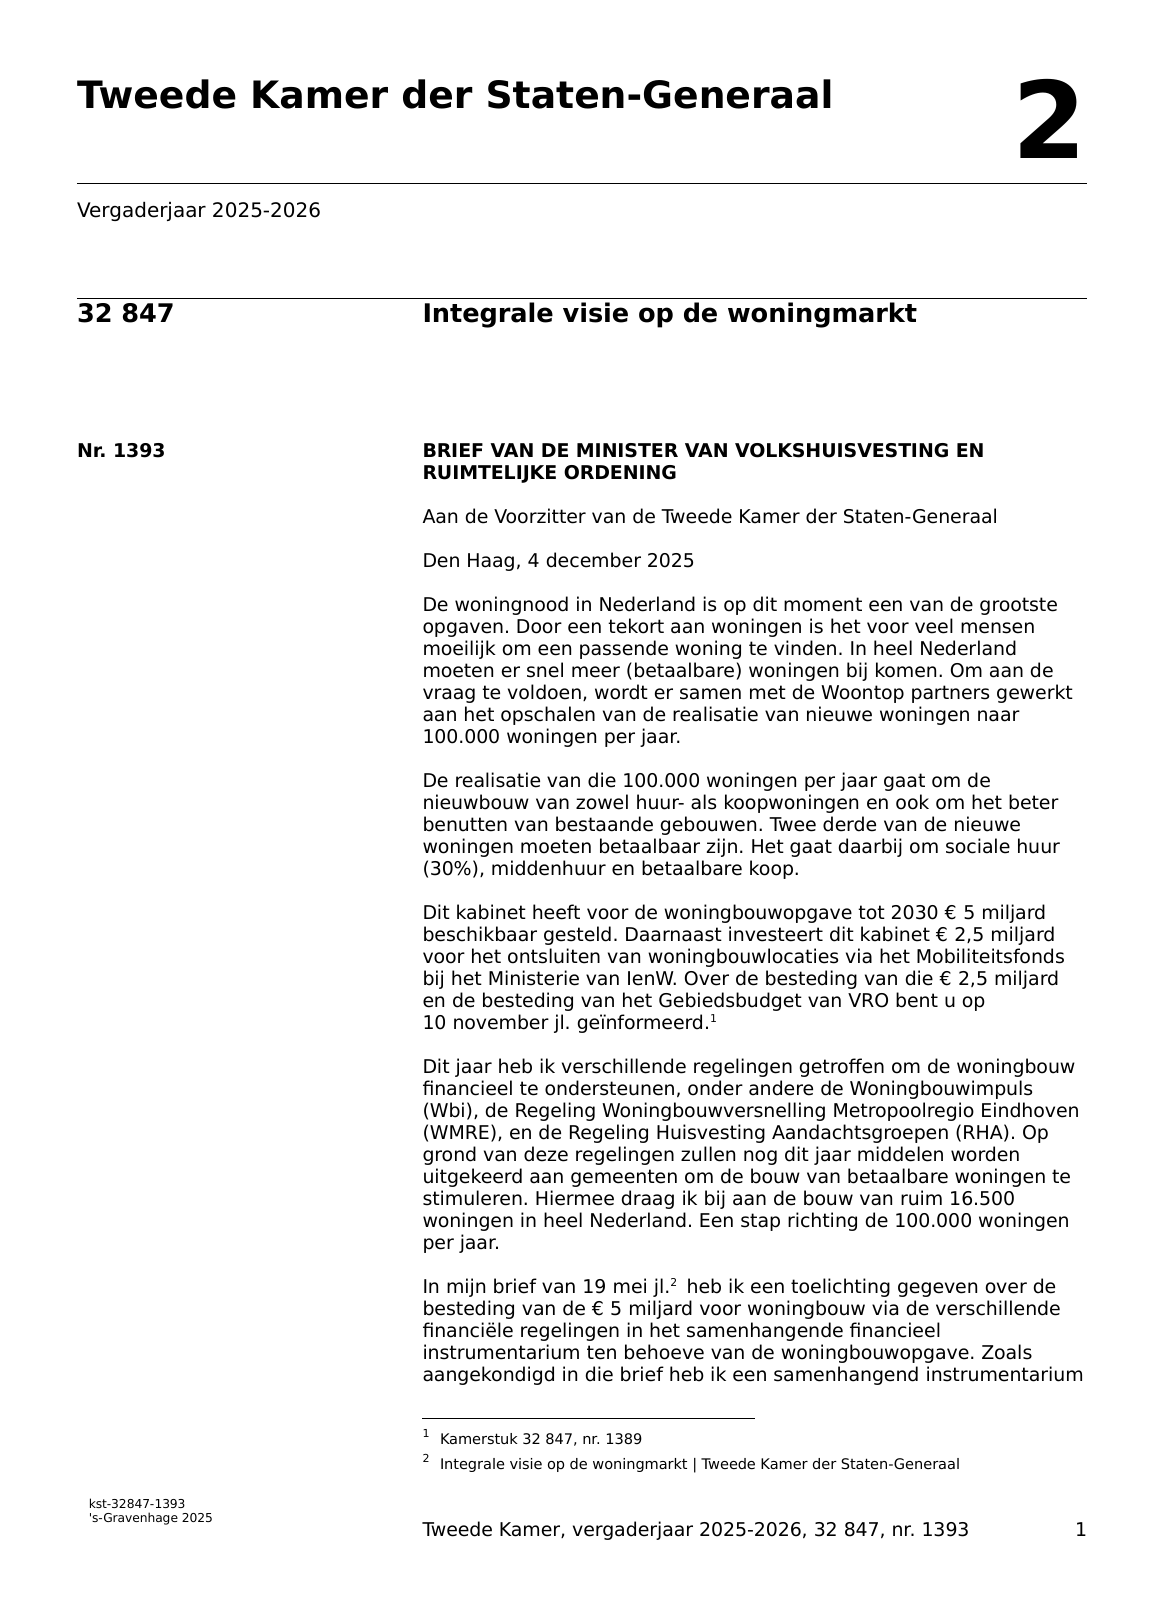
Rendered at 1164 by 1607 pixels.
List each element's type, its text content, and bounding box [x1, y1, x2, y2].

text Aan de Voorzitter van de Tweede Kamer der Staten-Generaal [422, 506, 1087, 528]
subtitle 32 847 Integrale visie op de woningmarkt [77, 299, 1087, 329]
text kst-32847-1393 [88, 1497, 323, 1511]
table_header 2 [886, 59, 1087, 183]
text In mijn brief van 19 mei jl. heb ik een toelichting gegeven over de besteding van de € 5 miljard voor woningbouw via de verschillende financiële regelingen in het samenhangende financieel instrumentarium ten behoeve van de woningbouwopgave. Zoals aangekondigd in die brief heb ik een samenhangend instrumentarium [422, 1276, 1087, 1386]
table_header Tweede Kamer der Staten-Generaal [77, 59, 886, 183]
text Dit kabinet heeft voor de woningbouwopgave tot 2030 € 5 miljard beschikbaar gesteld. Daarnaast investeert dit kabinet € 2,5 miljard voor het ontsluiten van woningbouwlocaties via het Mobiliteitsfonds bij het Ministerie van IenW. Over de besteding van die € 2,5 miljard en de besteding van het Gebiedsbudget van VRO bent u op 10 november jl. geïnformeerd. [422, 902, 1087, 1034]
subtitle Nr. 1393 BRIEF VAN DE MINISTER VAN VOLKSHUISVESTING EN RUIMTELIJKE ORDENING [77, 440, 1087, 484]
text De realisatie van die 100.000 woningen per jaar gaat om de nieuwbouw van zowel huur- als koopwoningen en ook om het beter benutten van bestaande gebouwen. Twee derde van de nieuwe woningen moeten betaalbaar zijn. Het gaat daarbij om sociale huur (30%), middenhuur en betaalbare koop. [422, 770, 1087, 880]
table_cell Vergaderjaar 2025-2026 [77, 184, 1087, 298]
text 's-Gravenhage 2025 [88, 1511, 323, 1525]
text Integrale visie op de woningmarkt | Tweede Kamer der Staten-Generaal [422, 1452, 1087, 1474]
text Den Haag, 4 december 2025 [422, 550, 1087, 572]
text Kamerstuk 32 847, nr. 1389 [422, 1427, 1087, 1449]
text De woningnood in Nederland is op dit moment een van de grootste opgaven. Door een tekort aan woningen is het voor veel mensen moeilijk om een passende woning te vinden. In heel Nederland moeten er snel meer (betaalbare) woningen bij komen. Om aan de vraag te voldoen, wordt er samen met de Woontop partners gewerkt aan het opschalen van de realisatie van nieuwe woningen naar 100.000 woningen per jaar. [422, 594, 1087, 748]
text Dit jaar heb ik verschillende regelingen getroffen om de woningbouw financieel te ondersteunen, onder andere de Woningbouwimpuls (Wbi), de Regeling Woningbouwversnelling Metropoolregio Eindhoven (WMRE), en de Regeling Huisvesting Aandachtsgroepen (RHA). Op grond van deze regelingen zullen nog dit jaar middelen worden uitgekeerd aan gemeenten om de bouw van betaalbare woningen te stimuleren. Hiermee draag ik bij aan de bouw van ruim 16.500 woningen in heel Nederland. Een stap richting de 100.000 woningen per jaar. [422, 1056, 1087, 1254]
